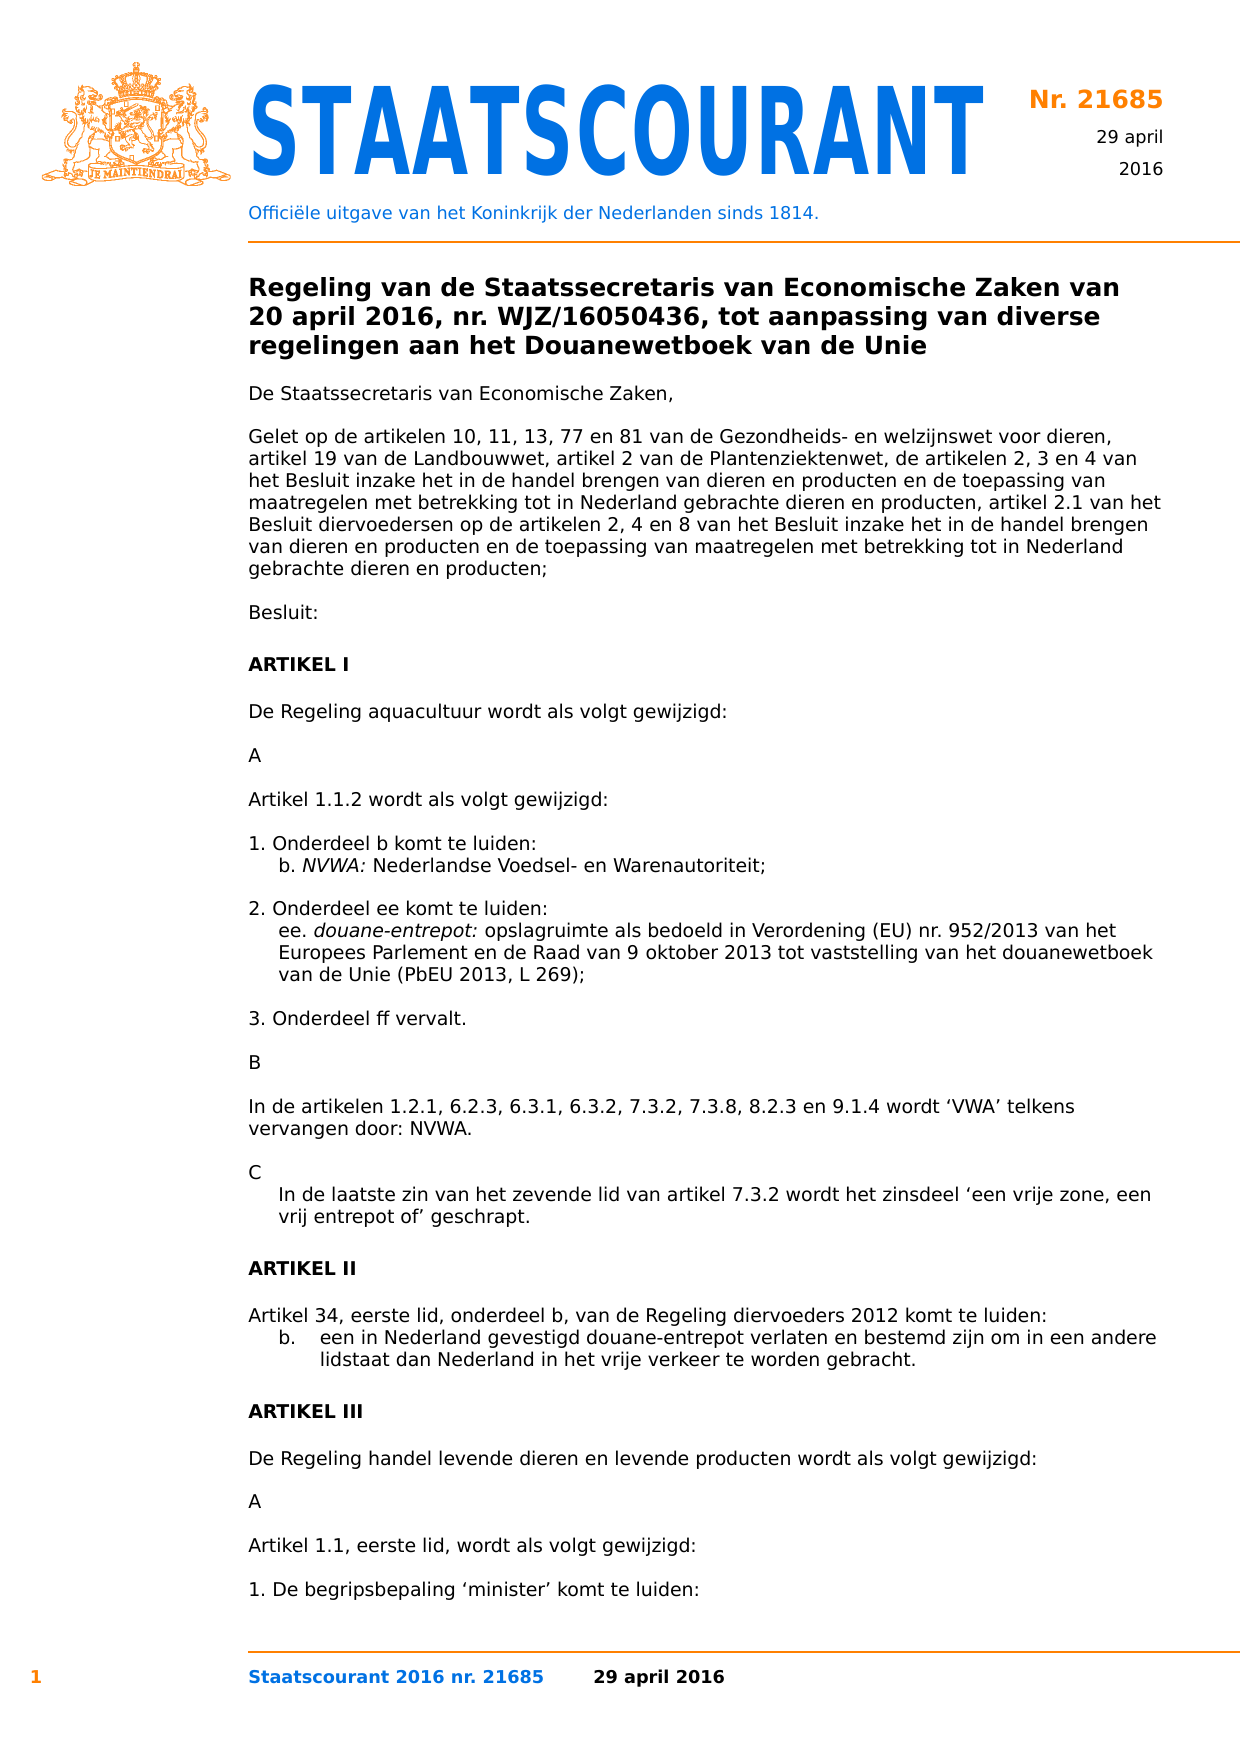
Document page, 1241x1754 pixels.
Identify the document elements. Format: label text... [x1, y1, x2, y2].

text b. NVWA: Nederlandse Voedsel- en Warenautoriteit; [278, 854, 1163, 876]
text 1. De begripsbepaling ‘minister’ komt te luiden: [248, 1579, 1163, 1601]
text 3. Onderdeel ff vervalt. [248, 1008, 1163, 1030]
text In de laatste zin van het zevende lid van artikel 7.3.2 wordt het zinsdeel ‘een vrije zone, een vrij entrepot of’ geschrapt. [278, 1184, 1163, 1228]
text A [248, 1491, 1163, 1513]
text B [248, 1052, 1163, 1074]
table_cell 2016 [998, 153, 1240, 203]
text Artikel 1.1.2 wordt als volgt gewijzigd: [248, 789, 1163, 811]
text Gelet op de artikelen 10, 11, 13, 77 en 81 van de Gezondheids- en welzijnswet voor dieren, artikel 19 van de Landbouwwet, artikel 2 van de Plantenziektenwet, de artikelen 2, 3 en 4 van het Besluit inzake het in de handel brengen van dieren en producten en de toepassing van maatregelen met betrekking tot in Nederland gebrachte dieren en producten, artikel 2.1 van het Besluit diervoedersen op de artikelen 2, 4 en 8 van het Besluit inzake het in de handel brengen van dieren en producten en de toepassing van maatregelen met betrekking tot in Nederland gebrachte dieren en producten; [248, 426, 1163, 580]
table_header [25, 62, 248, 241]
text Besluit: [248, 602, 1163, 624]
text De Regeling handel levende dieren en levende producten wordt als volgt gewijzigd: [248, 1447, 1163, 1469]
text Artikel 34, eerste lid, onderdeel b, van de Regeling diervoeders 2012 komt te luiden: [248, 1304, 1163, 1327]
text 2. Onderdeel ee komt te luiden: [248, 898, 1163, 920]
subtitle ARTIKEL III [248, 1401, 1163, 1422]
table_header STAATSCOURANT [248, 62, 998, 203]
table_header Nr. 21685 [998, 62, 1240, 121]
picture [41, 62, 231, 186]
text Artikel 1.1, eerste lid, wordt als volgt gewijzigd: [248, 1535, 1163, 1557]
text A [248, 745, 1163, 767]
text De Staatssecretaris van Economische Zaken, [248, 382, 1163, 404]
subtitle ARTIKEL II [248, 1258, 1163, 1279]
subtitle Regeling van de Staatssecretaris van Economische Zaken van 20 april 2016, nr. WJZ/16050436, tot aanpassing van diverse regelingen aan het Douanewetboek van de Unie [248, 273, 1163, 361]
text ee. douane-entrepot: opslagruimte als bedoeld in Verordening (EU) nr. 952/2013 van het Europees Parlement en de Raad van 9 oktober 2013 tot vaststelling van het douanewetboek van de Unie (PbEU 2013, L 269); [278, 920, 1163, 986]
table_cell Officiële uitgave van het Koninkrijk der Nederlanden sinds 1814. [248, 203, 1240, 241]
text C [248, 1162, 1163, 1184]
text In de artikelen 1.2.1, 6.2.3, 6.3.1, 6.3.2, 7.3.2, 7.3.8, 8.2.3 en 9.1.4 wordt ‘VWA’ telkens vervangen door: NVWA. [248, 1096, 1163, 1140]
table_cell 29 april [998, 121, 1240, 153]
text b. een in Nederland gevestigd douane-entrepot verlaten en bestemd zijn om in een andere lidstaat dan Nederland in het vrije verkeer te worden gebracht. [278, 1327, 1163, 1371]
subtitle ARTIKEL I [248, 654, 1163, 676]
text De Regeling aquacultuur wordt als volgt gewijzigd: [248, 701, 1163, 723]
text 1. Onderdeel b komt te luiden: [248, 832, 1163, 854]
